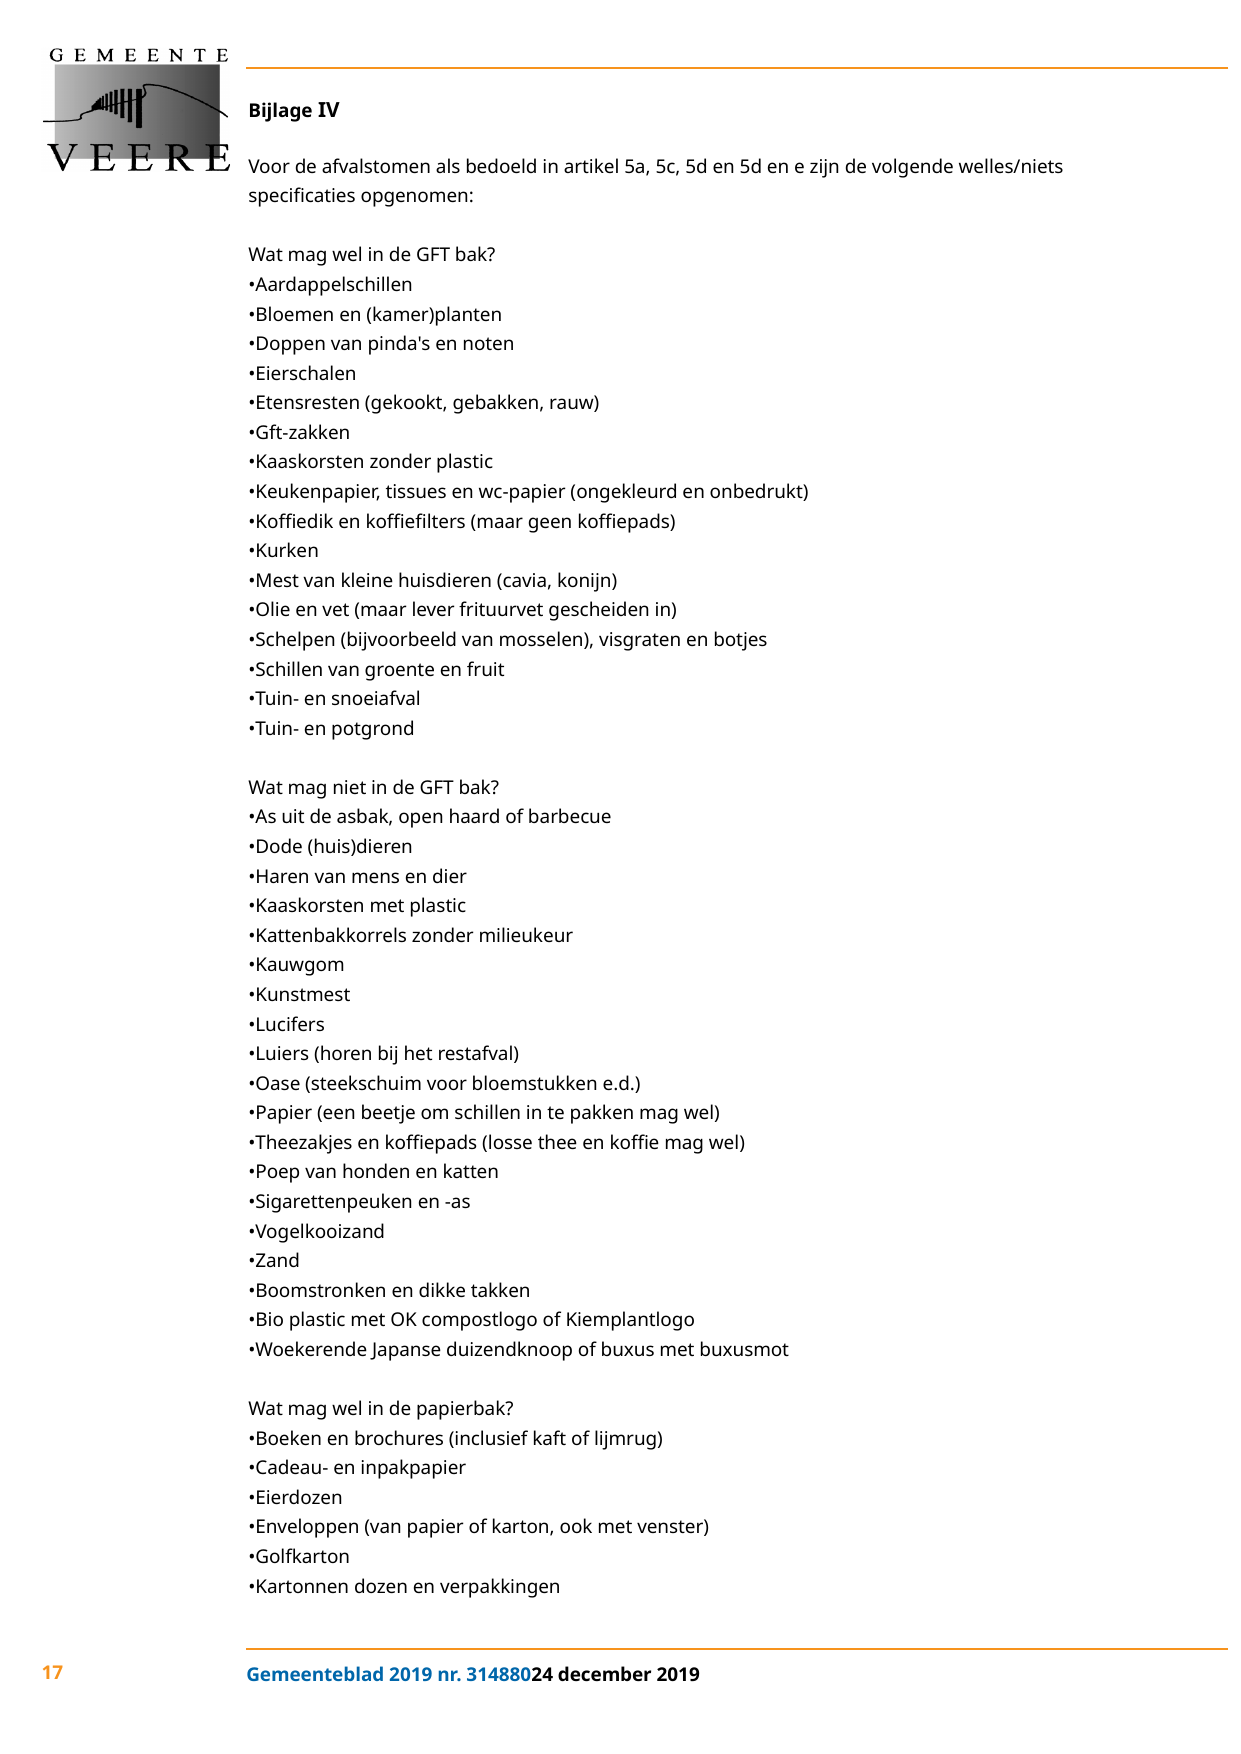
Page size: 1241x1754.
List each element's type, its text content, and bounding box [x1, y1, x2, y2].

text •Doppen van pinda's en noten [248, 330, 1152, 356]
text •Lucifers [248, 1011, 1152, 1037]
text •Theezakjes en koffiepads (losse thee en koffie mag wel) [248, 1129, 1152, 1155]
text •Schillen van groente en fruit [248, 656, 1152, 682]
text •Kunstmest [248, 981, 1152, 1007]
text •Zand [248, 1247, 1152, 1273]
text •Keukenpapier, tissues en wc-papier (ongekleurd en onbedrukt) [248, 478, 1152, 504]
text •Kaaskorsten zonder plastic [248, 449, 1152, 474]
text •Aardappelschillen [248, 271, 1152, 297]
text •Boomstronken en dikke takken [248, 1277, 1152, 1303]
text •Poep van honden en katten [248, 1159, 1152, 1184]
text •Tuin- en snoeiafval [248, 685, 1152, 711]
text •Oase (steekschuim voor bloemstukken e.d.) [248, 1070, 1152, 1096]
text •Luiers (horen bij het restafval) [248, 1040, 1152, 1066]
text Bijlage IV [248, 95, 1152, 123]
text •Olie en vet (maar lever frituurvet gescheiden in) [248, 597, 1152, 622]
text •Etensresten (gekookt, gebakken, rauw) [248, 389, 1152, 415]
text •Papier (een beetje om schillen in te pakken mag wel) [248, 1099, 1152, 1125]
text Wat mag wel in de GFT bak? [248, 242, 1152, 267]
text •Kurken [248, 537, 1152, 563]
text Wat mag niet in de GFT bak? [248, 774, 1152, 800]
text •Kartonnen dozen en verpakkingen [248, 1573, 1152, 1599]
text •Koffiedik en koffiefilters (maar geen koffiepads) [248, 508, 1152, 534]
text •Haren van mens en dier [248, 863, 1152, 889]
text •Golfkarton [248, 1543, 1152, 1569]
text •Kattenbakkorrels zonder milieukeur [248, 922, 1152, 948]
text •Bio plastic met OK compostlogo of Kiemplantlogo [248, 1307, 1152, 1332]
text •Cadeau- en inpakpapier [248, 1454, 1152, 1480]
text •Kauwgom [248, 952, 1152, 977]
text •Woekerende Japanse duizendknoop of buxus met buxusmot [248, 1336, 1152, 1362]
text Wat mag wel in de papierbak? [248, 1395, 1152, 1421]
text •Tuin- en potgrond [248, 715, 1152, 741]
text •Bloemen en (kamer)planten [248, 301, 1152, 327]
text •As uit de asbak, open haard of barbecue [248, 804, 1152, 829]
text •Mest van kleine huisdieren (cavia, konijn) [248, 567, 1152, 593]
text Voor de afvalstomen als bedoeld in artikel 5a, 5c, 5d en 5d en e zijn de volgende welles/niets specificaties opgenomen: [248, 153, 1152, 208]
text •Boeken en brochures (inclusief kaft of lijmrug) [248, 1425, 1152, 1451]
text •Kaaskorsten met plastic [248, 892, 1152, 918]
text •Eierdozen [248, 1484, 1152, 1510]
text •Sigarettenpeuken en -as [248, 1188, 1152, 1214]
picture [41, 47, 231, 172]
text •Eierschalen [248, 360, 1152, 386]
text •Gft-zakken [248, 419, 1152, 445]
text •Enveloppen (van papier of karton, ook met venster) [248, 1514, 1152, 1539]
text •Vogelkooizand [248, 1218, 1152, 1244]
text •Schelpen (bijvoorbeeld van mosselen), visgraten en botjes [248, 626, 1152, 652]
text •Dode (huis)dieren [248, 833, 1152, 859]
